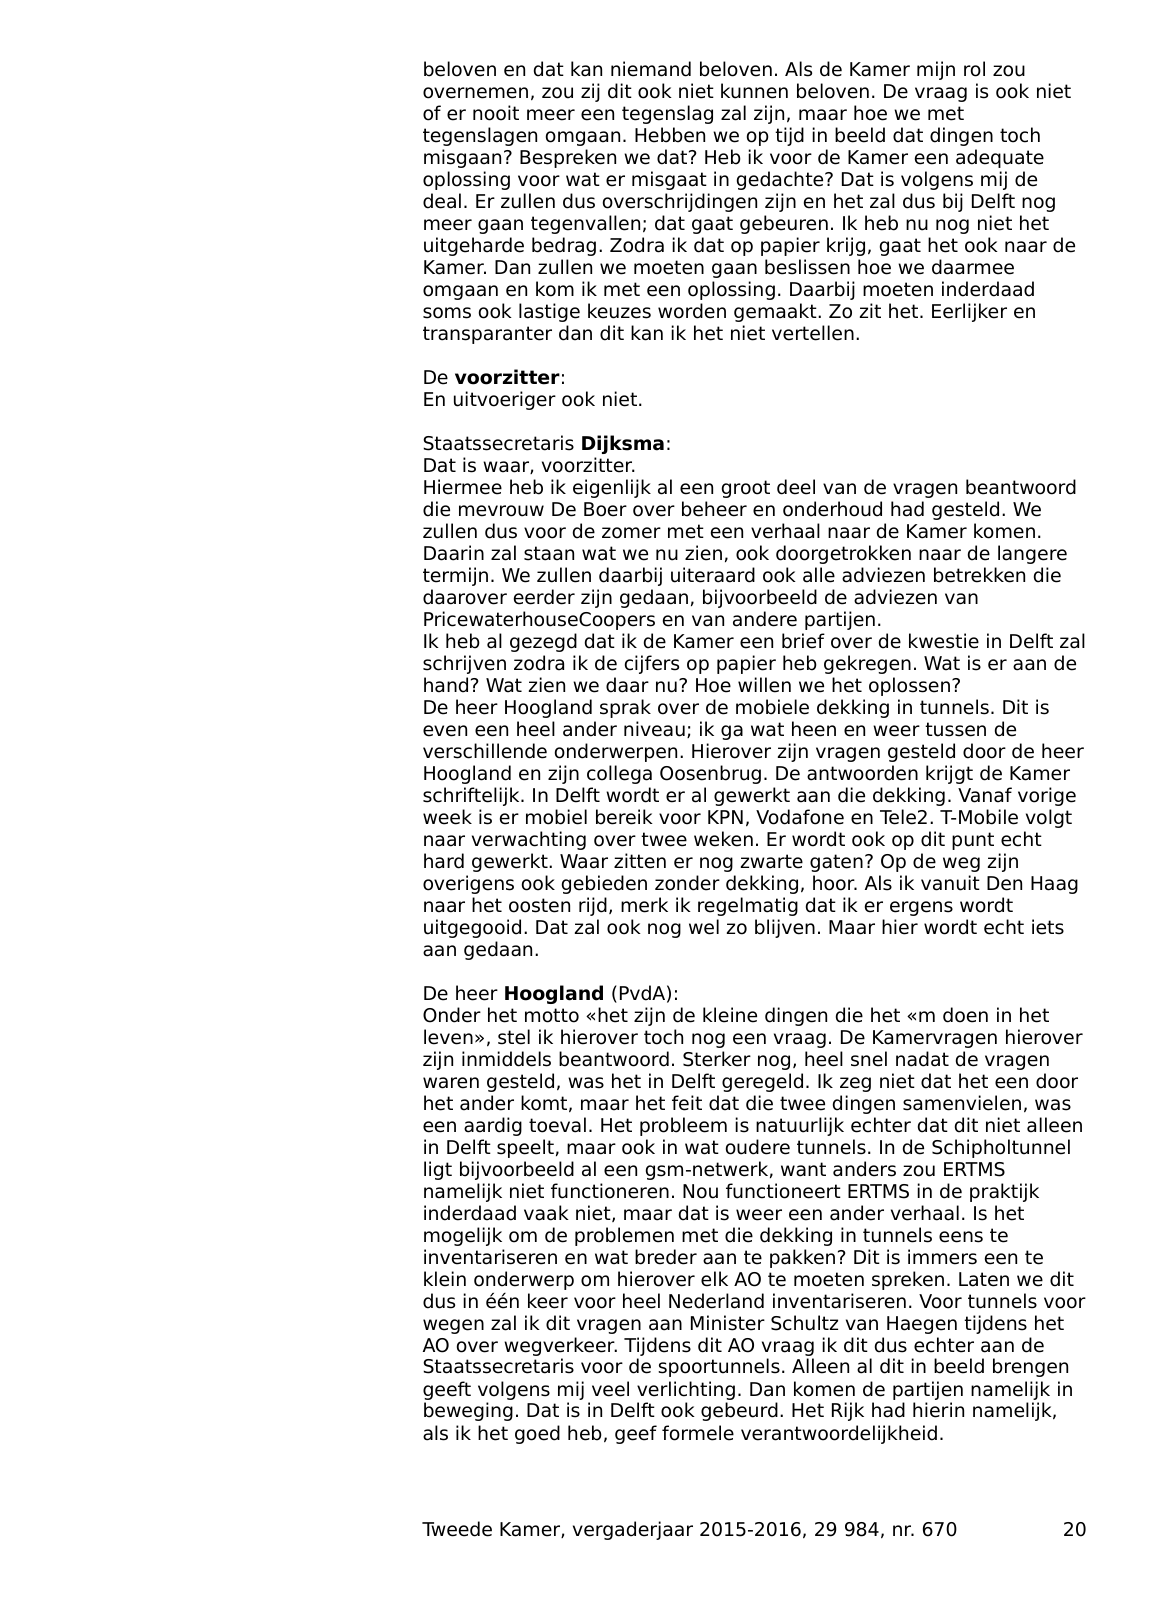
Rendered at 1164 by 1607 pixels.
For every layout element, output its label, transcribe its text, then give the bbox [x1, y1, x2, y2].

text Hiermee heb ik eigenlijk al een groot deel van de vragen beantwoord die mevrouw De Boer over beheer en onderhoud had gesteld. We zullen dus voor de zomer met een verhaal naar de Kamer komen. Daarin zal staan wat we nu zien, ook doorgetrokken naar de langere termijn. We zullen daarbij uiteraard ook alle adviezen betrekken die daarover eerder zijn gedaan, bijvoorbeeld de adviezen van PricewaterhouseCoopers en van andere partijen. [422, 477, 1087, 631]
text De heer Hoogland sprak over de mobiele dekking in tunnels. Dit is even een heel ander niveau; ik ga wat heen en weer tussen de verschillende onderwerpen. Hierover zijn vragen gesteld door de heer Hoogland en zijn collega Oosenbrug. De antwoorden krijgt de Kamer schriftelijk. In Delft wordt er al gewerkt aan die dekking. Vanaf vorige week is er mobiel bereik voor KPN, Vodafone en Tele2. T-Mobile volgt naar verwachting over twee weken. Er wordt ook op dit punt echt hard gewerkt. Waar zitten er nog zwarte gaten? Op de weg zijn overigens ook gebieden zonder dekking, hoor. Als ik vanuit Den Haag naar het oosten rijd, merk ik regelmatig dat ik er ergens wordt uitgegooid. Dat zal ook nog wel zo blijven. Maar hier wordt echt iets aan gedaan. [422, 697, 1087, 961]
text Staatssecretaris Dijksma: [422, 433, 1087, 455]
text beloven en dat kan niemand beloven. Als de Kamer mijn rol zou overnemen, zou zij dit ook niet kunnen beloven. De vraag is ook niet of er nooit meer een tegenslag zal zijn, maar hoe we met tegenslagen omgaan. Hebben we op tijd in beeld dat dingen toch misgaan? Bespreken we dat? Heb ik voor de Kamer een adequate oplossing voor wat er misgaat in gedachte? Dat is volgens mij de deal. Er zullen dus overschrijdingen zijn en het zal dus bij Delft nog meer gaan tegenvallen; dat gaat gebeuren. Ik heb nu nog niet het uitgeharde bedrag. Zodra ik dat op papier krijg, gaat het ook naar de Kamer. Dan zullen we moeten gaan beslissen hoe we daarmee omgaan en kom ik met een oplossing. Daarbij moeten inderdaad soms ook lastige keuzes worden gemaakt. Zo zit het. Eerlijker en transparanter dan dit kan ik het niet vertellen. [422, 59, 1087, 345]
text De voorzitter: [422, 367, 1087, 389]
text En uitvoeriger ook niet. [422, 389, 1087, 411]
text De heer Hoogland (PvdA): [422, 983, 1087, 1005]
text Ik heb al gezegd dat ik de Kamer een brief over de kwestie in Delft zal schrijven zodra ik de cijfers op papier heb gekregen. Wat is er aan de hand? Wat zien we daar nu? Hoe willen we het oplossen? [422, 631, 1087, 697]
text Dat is waar, voorzitter. [422, 455, 1087, 477]
text Onder het motto «het zijn de kleine dingen die het «m doen in het leven», stel ik hierover toch nog een vraag. De Kamervragen hierover zijn inmiddels beantwoord. Sterker nog, heel snel nadat de vragen waren gesteld, was het in Delft geregeld. Ik zeg niet dat het een door het ander komt, maar het feit dat die twee dingen samenvielen, was een aardig toeval. Het probleem is natuurlijk echter dat dit niet alleen in Delft speelt, maar ook in wat oudere tunnels. In de Schipholtunnel ligt bijvoorbeeld al een gsm-netwerk, want anders zou ERTMS namelijk niet functioneren. Nou functioneert ERTMS in de praktijk inderdaad vaak niet, maar dat is weer een ander verhaal. Is het mogelijk om de problemen met die dekking in tunnels eens te inventariseren en wat breder aan te pakken? Dit is immers een te klein onderwerp om hierover elk AO te moeten spreken. Laten we dit dus in één keer voor heel Nederland inventariseren. Voor tunnels voor wegen zal ik dit vragen aan Minister Schultz van Haegen tijdens het AO over wegverkeer. Tijdens dit AO vraag ik dit dus echter aan de Staatssecretaris voor de spoortunnels. Alleen al dit in beeld brengen geeft volgens mij veel verlichting. Dan komen de partijen namelijk in beweging. Dat is in Delft ook gebeurd. Het Rijk had hierin namelijk, als ik het goed heb, geef formele verantwoordelijkheid. [422, 1005, 1087, 1444]
